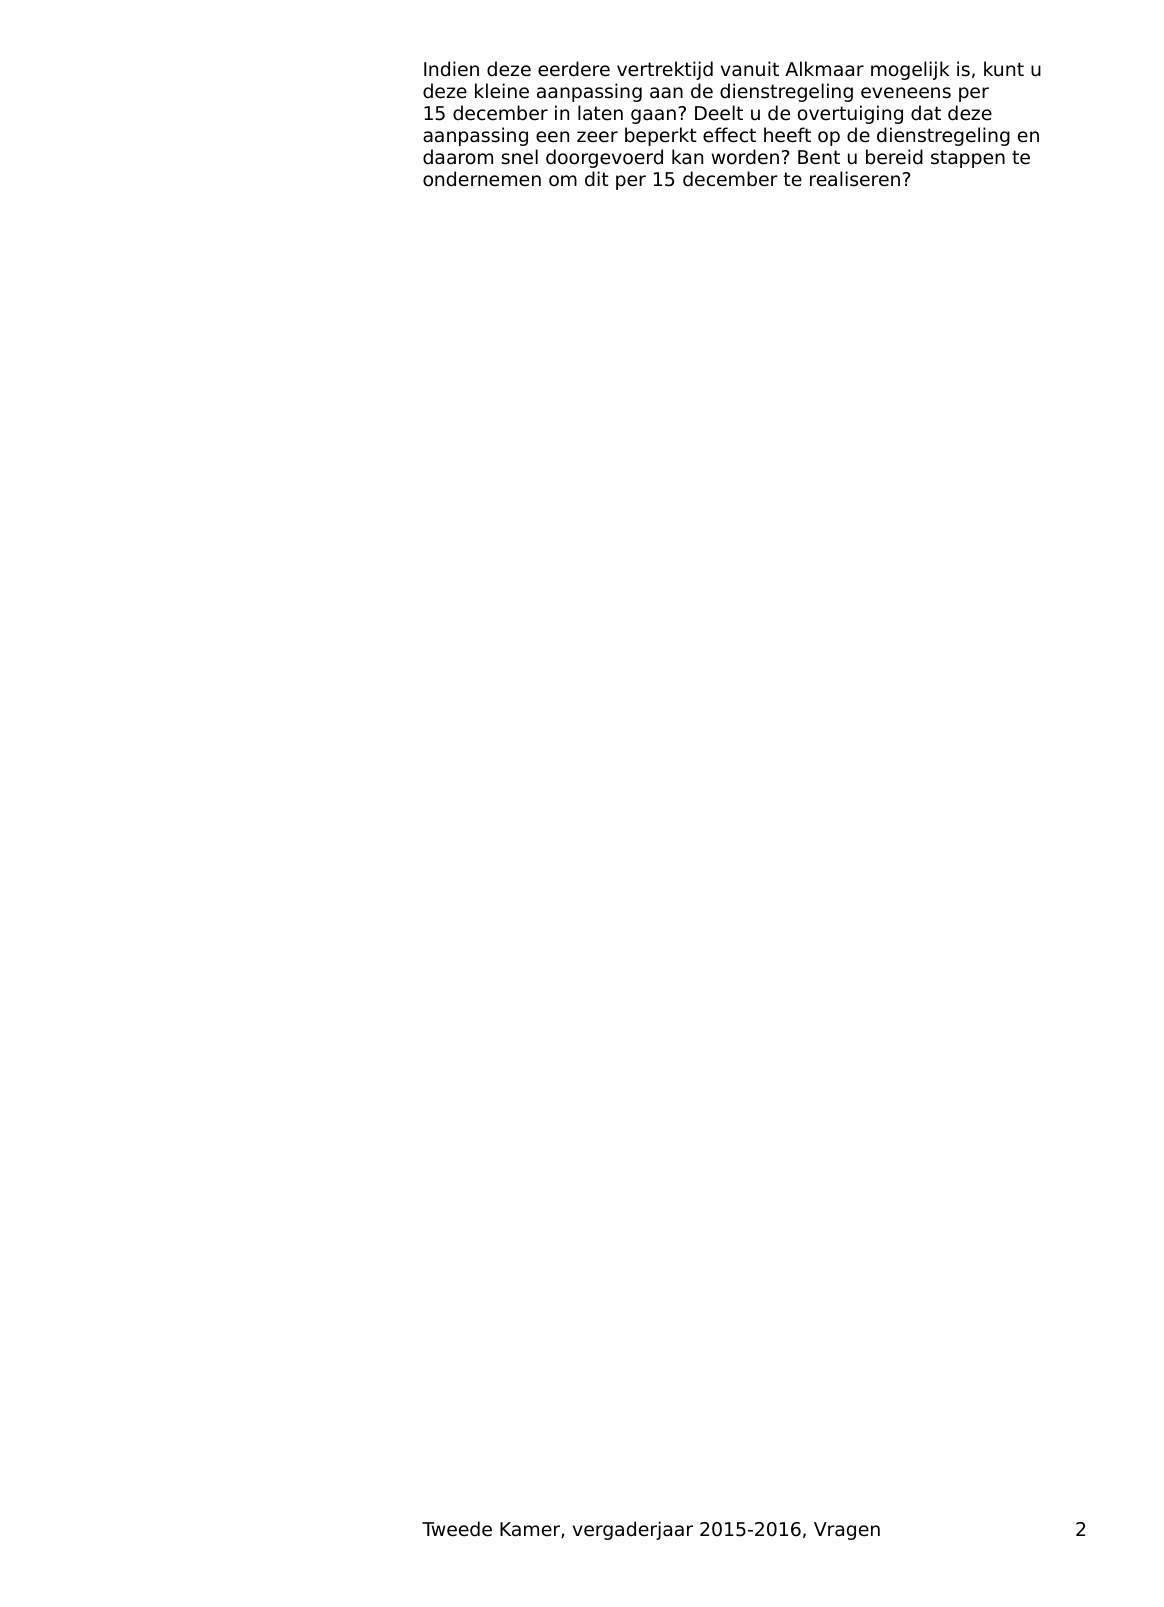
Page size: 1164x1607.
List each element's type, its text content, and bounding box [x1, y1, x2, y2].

text Indien deze eerdere vertrektijd vanuit Alkmaar mogelijk is, kunt u deze kleine aanpassing aan de dienstregeling eveneens per 15 december in laten gaan? Deelt u de overtuiging dat deze aanpassing een zeer beperkt effect heeft op de dienstregeling en daarom snel doorgevoerd kan worden? Bent u bereid stappen te ondernemen om dit per 15 december te realiseren? [422, 59, 1087, 191]
